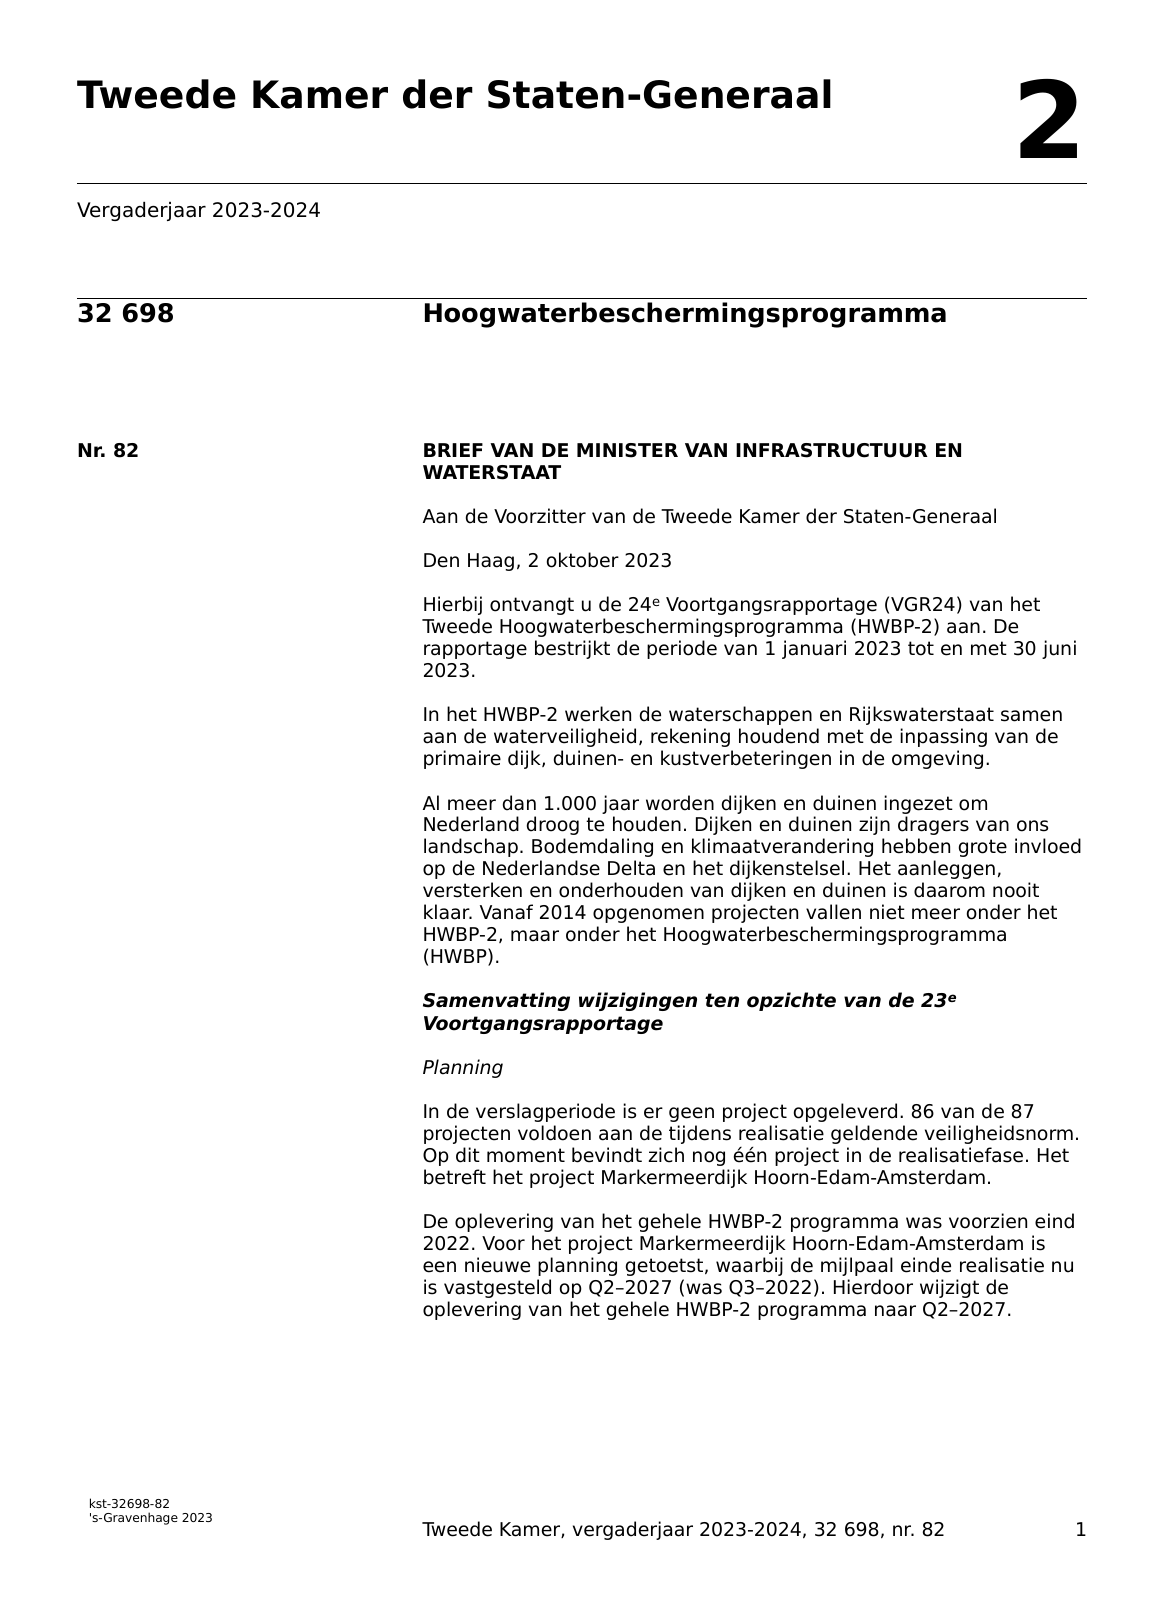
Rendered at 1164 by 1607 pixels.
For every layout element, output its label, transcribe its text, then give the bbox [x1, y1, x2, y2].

table_header Tweede Kamer der Staten-Generaal [77, 59, 886, 183]
text Aan de Voorzitter van de Tweede Kamer der Staten-Generaal [422, 506, 1087, 528]
subtitle Samenvatting wijzigingen ten opzichte van de 23e Voortgangsrapportage [422, 990, 1087, 1034]
subtitle Planning [422, 1057, 1087, 1078]
text In de verslagperiode is er geen project opgeleverd. 86 van de 87 projecten voldoen aan de tijdens realisatie geldende veiligheidsnorm. Op dit moment bevindt zich nog één project in de realisatiefase. Het betreft het project Markermeerdijk Hoorn-Edam-Amsterdam. [422, 1101, 1087, 1189]
table_header 2 [886, 59, 1087, 183]
text 's-Gravenhage 2023 [88, 1511, 323, 1525]
subtitle Nr. 82 BRIEF VAN DE MINISTER VAN INFRASTRUCTUUR EN WATERSTAAT [77, 440, 1087, 484]
text In het HWBP-2 werken de waterschappen en Rijkswaterstaat samen aan de waterveiligheid, rekening houdend met de inpassing van de primaire dijk, duinen- en kustverbeteringen in de omgeving. [422, 704, 1087, 770]
text kst-32698-82 [88, 1497, 323, 1511]
text Hierbij ontvangt u de 24e Voortgangsrapportage (VGR24) van het Tweede Hoogwaterbeschermingsprogramma (HWBP-2) aan. De rapportage bestrijkt de periode van 1 januari 2023 tot en met 30 juni 2023. [422, 594, 1087, 682]
text De oplevering van het gehele HWBP-2 programma was voorzien eind 2022. Voor het project Markermeerdijk Hoorn-Edam-Amsterdam is een nieuwe planning getoetst, waarbij de mijlpaal einde realisatie nu is vastgesteld op Q2–2027 (was Q3–2022). Hierdoor wijzigt de oplevering van het gehele HWBP-2 programma naar Q2–2027. [422, 1211, 1087, 1321]
table_cell Vergaderjaar 2023-2024 [77, 184, 1087, 298]
subtitle 32 698 Hoogwaterbeschermingsprogramma [77, 299, 1087, 329]
text Al meer dan 1.000 jaar worden dijken en duinen ingezet om Nederland droog te houden. Dijken en duinen zijn dragers van ons landschap. Bodemdaling en klimaatverandering hebben grote invloed op de Nederlandse Delta en het dijkenstelsel. Het aanleggen, versterken en onderhouden van dijken en duinen is daarom nooit klaar. Vanaf 2014 opgenomen projecten vallen niet meer onder het HWBP-2, maar onder het Hoogwaterbeschermingsprogramma (HWBP). [422, 792, 1087, 968]
text Den Haag, 2 oktober 2023 [422, 550, 1087, 572]
